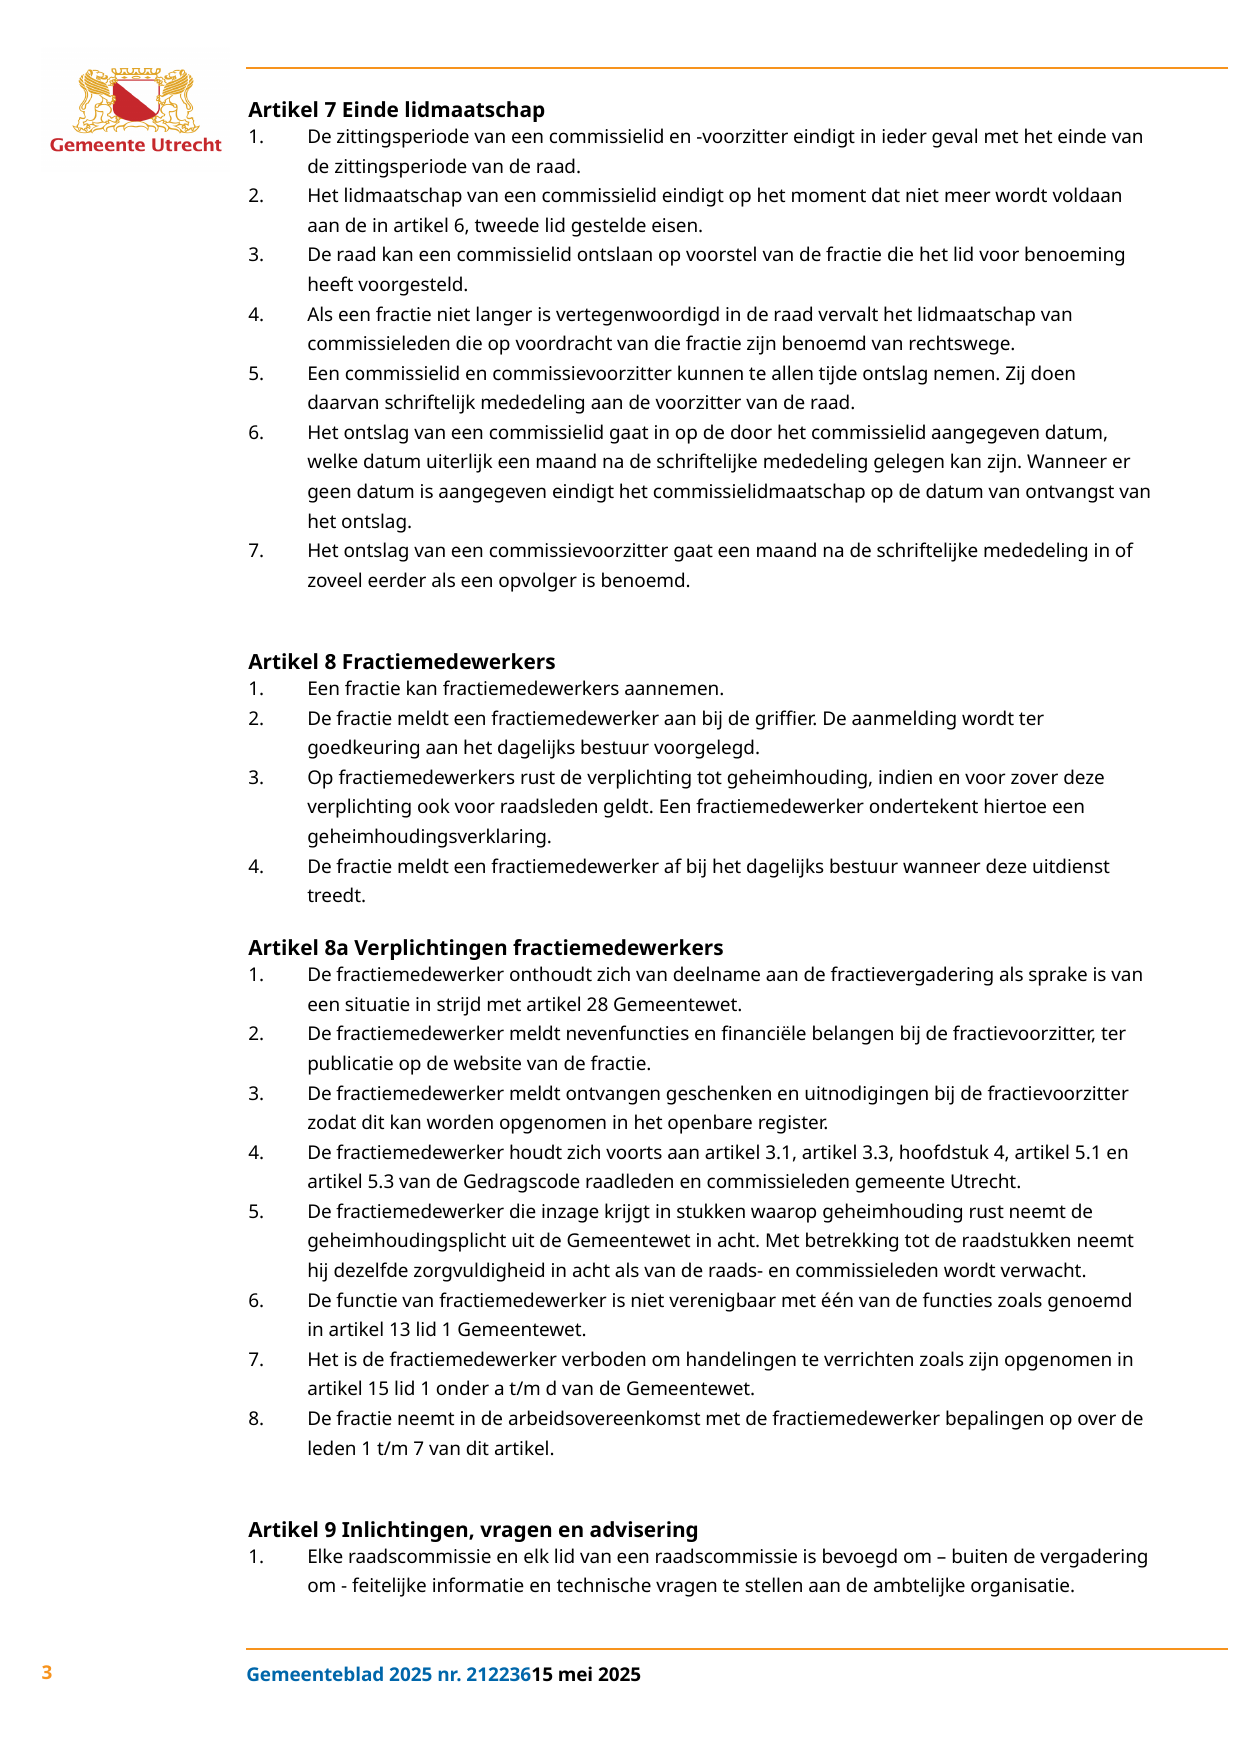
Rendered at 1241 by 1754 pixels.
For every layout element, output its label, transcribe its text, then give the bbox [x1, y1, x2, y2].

list Een fractie kan fractiemedewerkers aannemen. [248, 675, 1152, 701]
text Artikel 7 Einde lidmaatschap [248, 95, 1152, 123]
list Het is de fractiemedewerker verboden om handelingen te verrichten zoals zijn opgenomen in artikel 15 lid 1 onder a t/m d van de Gemeentewet. [248, 1346, 1152, 1401]
list De fractiemedewerker die inzage krijgt in stukken waarop geheimhouding rust neemt de geheimhoudingsplicht uit de Gemeentewet in acht. Met betrekking tot de raadstukken neemt hij dezelfde zorgvuldigheid in acht als van de raads- en commissieleden wordt verwacht. [248, 1198, 1152, 1283]
text Artikel 9 Inlichtingen, vragen en advisering [248, 1515, 1152, 1543]
list De fractiemedewerker meldt ontvangen geschenken en uitnodigingen bij de fractievoorzitter zodat dit kan worden opgenomen in het openbare register. [248, 1080, 1152, 1135]
list Op fractiemedewerkers rust de verplichting tot geheimhouding, indien en voor zover deze verplichting ook voor raadsleden geldt. Een fractiemedewerker ondertekent hiertoe een geheimhoudingsverklaring. [248, 764, 1152, 849]
text Artikel 8a Verplichtingen fractiemedewerkers [248, 933, 1152, 961]
list De functie van fractiemedewerker is niet verenigbaar met één van de functies zoals genoemd in artikel 13 lid 1 Gemeentewet. [248, 1287, 1152, 1342]
list De zittingsperiode van een commissielid en -voorzitter eindigt in ieder geval met het einde van de zittingsperiode van de raad. [248, 123, 1152, 178]
list Als een fractie niet langer is vertegenwoordigd in de raad vervalt het lidmaatschap van commissieleden die op voordracht van die fractie zijn benoemd van rechtswege. [248, 301, 1152, 356]
list Het ontslag van een commissievoorzitter gaat een maand na de schriftelijke mededeling in of zoveel eerder als een opvolger is benoemd. [248, 537, 1152, 593]
list De fractiemedewerker houdt zich voorts aan artikel 3.1, artikel 3.3, hoofdstuk 4, artikel 5.1 en artikel 5.3 van de Gedragscode raadleden en commissieleden gemeente Utrecht. [248, 1139, 1152, 1194]
list De fractiemedewerker meldt nevenfuncties en financiële belangen bij de fractievoorzitter, ter publicatie op de website van de fractie. [248, 1021, 1152, 1076]
list Het lidmaatschap van een commissielid eindigt op het moment dat niet meer wordt voldaan aan de in artikel 6, tweede lid gestelde eisen. [248, 182, 1152, 238]
list De raad kan een commissielid ontslaan op voorstel van de fractie die het lid voor benoeming heeft voorgesteld. [248, 242, 1152, 297]
list De fractie meldt een fractiemedewerker af bij het dagelijks bestuur wanneer deze uitdienst treedt. [248, 853, 1152, 908]
list Het ontslag van een commissielid gaat in op de door het commissielid aangegeven datum, welke datum uiterlijk een maand na de schriftelijke mededeling gelegen kan zijn. Wanneer er geen datum is aangegeven eindigt het commissielidmaatschap op de datum van ontvangst van het ontslag. [248, 419, 1152, 533]
list De fractie neemt in de arbeidsovereenkomst met de fractiemedewerker bepalingen op over de leden 1 t/m 7 van dit artikel. [248, 1405, 1152, 1460]
list De fractie meldt een fractiemedewerker aan bij de griffier. De aanmelding wordt ter goedkeuring aan het dagelijks bestuur voorgelegd. [248, 705, 1152, 760]
text Artikel 8 Fractiemedewerkers [248, 647, 1152, 675]
list Elke raadscommissie en elk lid van een raadscommissie is bevoegd om – buiten de vergadering om - feitelijke informatie en technische vragen te stellen aan de ambtelijke organisatie. [248, 1543, 1152, 1598]
picture [41, 47, 231, 172]
list De fractiemedewerker onthoudt zich van deelname aan de fractievergadering als sprake is van een situatie in strijd met artikel 28 Gemeentewet. [248, 961, 1152, 1017]
list Een commissielid en commissievoorzitter kunnen te allen tijde ontslag nemen. Zij doen daarvan schriftelijk mededeling aan de voorzitter van de raad. [248, 360, 1152, 415]
